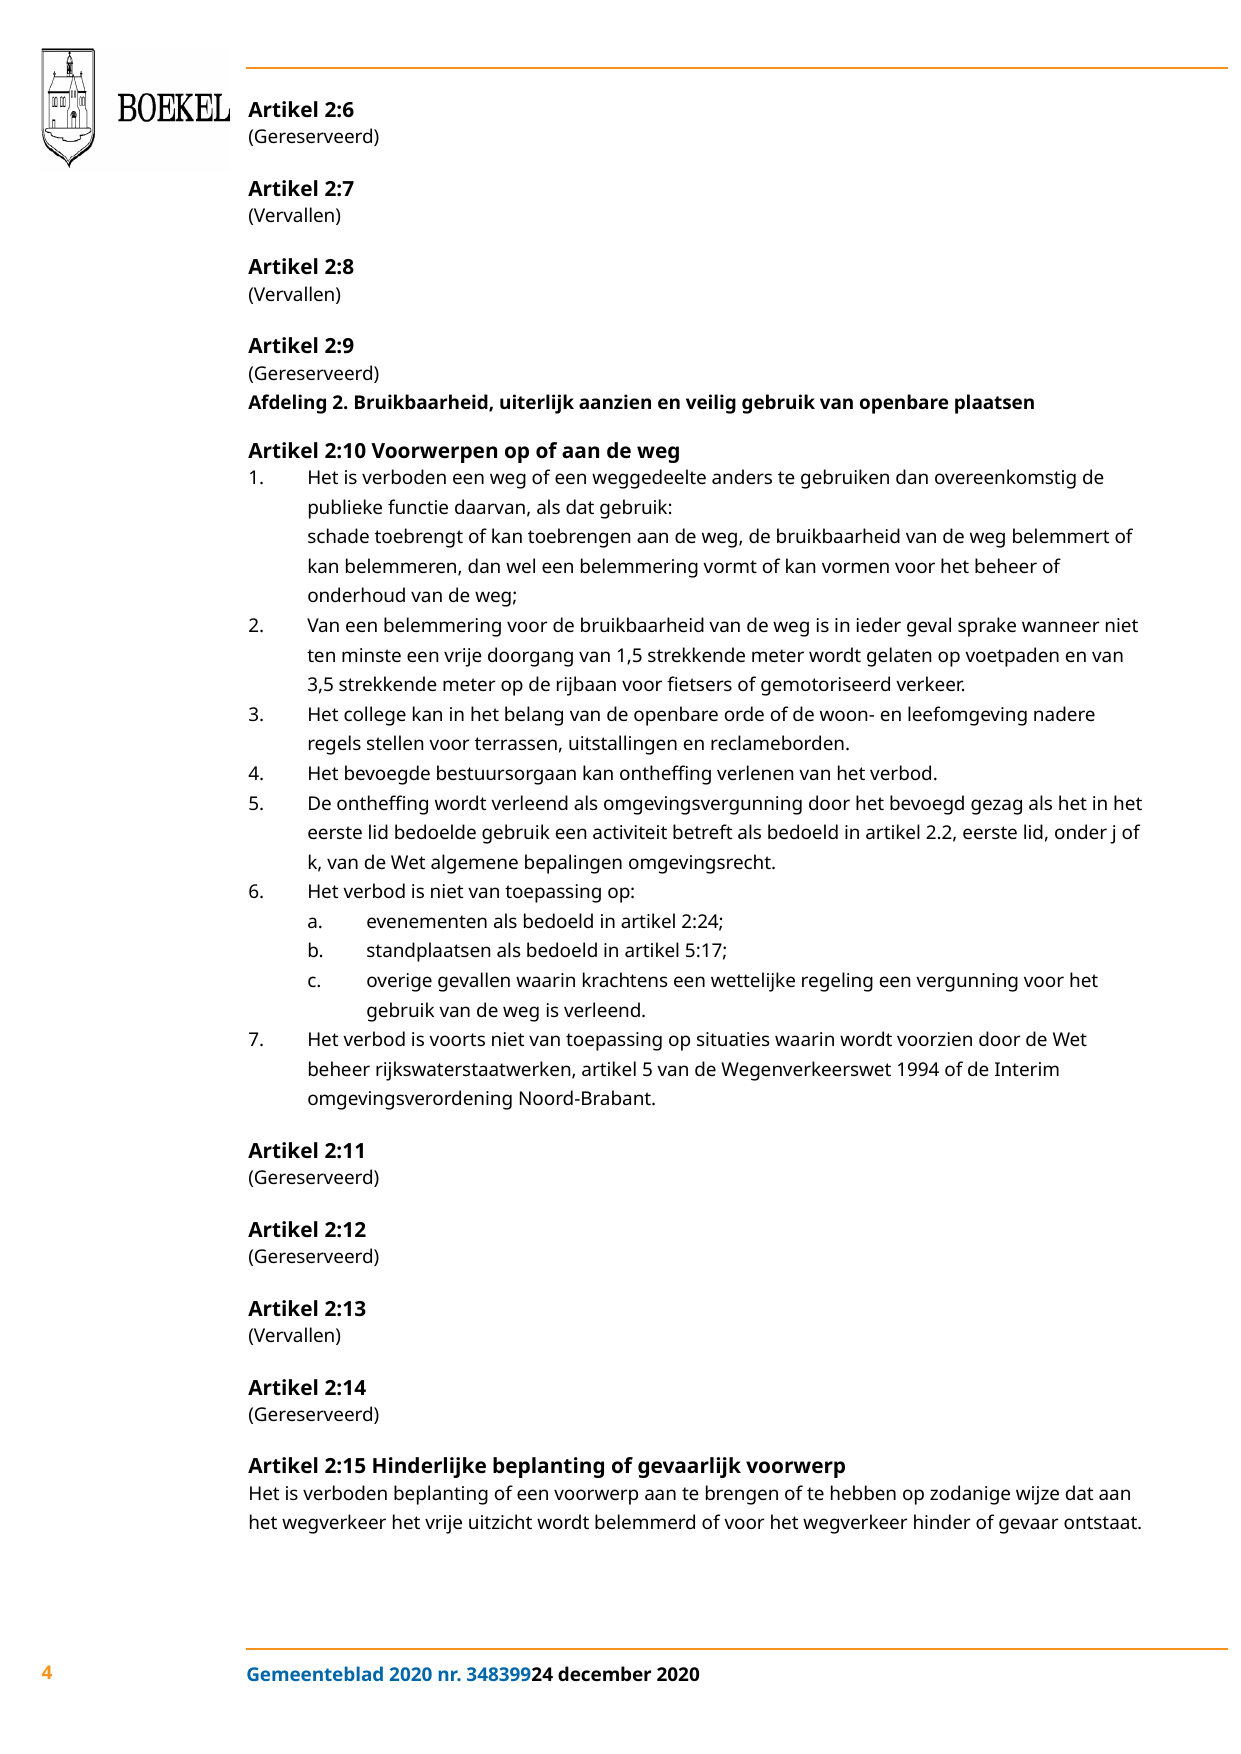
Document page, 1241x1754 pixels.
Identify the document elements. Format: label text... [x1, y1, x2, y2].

text (Vervallen) [248, 281, 1152, 307]
text Artikel 2:8 [248, 252, 1152, 281]
text Artikel 2:13 [248, 1294, 1152, 1322]
text (Gereserveerd) [248, 1401, 1152, 1427]
text (Gereserveerd) [248, 1164, 1152, 1190]
list Het verbod is niet van toepassing op: [248, 878, 1152, 904]
text Artikel 2:11 [248, 1136, 1152, 1164]
list standplaatsen als bedoeld in artikel 5:17; [307, 938, 1152, 963]
text (Gereserveerd) [248, 360, 1152, 386]
list Het bevoegde bestuursorgaan kan ontheffing verlenen van het verbod. [248, 760, 1152, 786]
list Het college kan in het belang van de openbare orde of de woon- en leefomgeving nadere regels stellen voor terrassen, uitstallingen en reclameborden. [248, 701, 1152, 756]
text Artikel 2:7 [248, 174, 1152, 202]
text Artikel 2:6 [248, 95, 1152, 123]
text Het is verboden beplanting of een voorwerp aan te brengen of te hebben op zodanige wijze dat aan het wegverkeer het vrije uitzicht wordt belemmerd of voor het wegverkeer hinder of gevaar ontstaat. [248, 1480, 1152, 1535]
picture [41, 47, 231, 172]
list overige gevallen waarin krachtens een wettelijke regeling een vergunning voor het gebruik van de weg is verleend. [307, 967, 1152, 1023]
text Artikel 2:15 Hinderlijke beplanting of gevaarlijk voorwerp [248, 1451, 1152, 1480]
list evenementen als bedoeld in artikel 2:24; [307, 908, 1152, 934]
list Het is verboden een weg of een weggedeelte anders te gebruiken dan overeenkomstig de publieke functie daarvan, als dat gebruik: [248, 464, 1152, 520]
list schade toebrengt of kan toebrengen aan de weg, de bruikbaarheid van de weg belemmert of kan belemmeren, dan wel een belemmering vormt of kan vormen voor het beheer of onderhoud van de weg; [248, 523, 1152, 608]
text (Gereserveerd) [248, 1243, 1152, 1269]
list Het verbod is voorts niet van toepassing op situaties waarin wordt voorzien door de Wet beheer rijkswaterstaatwerken, artikel 5 van de Wegenverkeerswet 1994 of de Interim omgevingsverordening Noord-Brabant. [248, 1026, 1152, 1111]
text Afdeling 2. Bruikbaarheid, uiterlijk aanzien en veilig gebruik van openbare plaatsen [248, 389, 1152, 415]
text Artikel 2:14 [248, 1373, 1152, 1401]
list De ontheffing wordt verleend als omgevingsvergunning door het bevoegd gezag als het in het eerste lid bedoelde gebruik een activiteit betreft als bedoeld in artikel 2.2, eerste lid, onder j of k, van de Wet algemene bepalingen omgevingsrecht. [248, 790, 1152, 875]
text Artikel 2:9 [248, 331, 1152, 360]
text Artikel 2:12 [248, 1215, 1152, 1243]
text (Vervallen) [248, 202, 1152, 228]
text Artikel 2:10 Voorwerpen op of aan de weg [248, 436, 1152, 464]
list Van een belemmering voor de bruikbaarheid van de weg is in ieder geval sprake wanneer niet ten minste een vrije doorgang van 1,5 strekkende meter wordt gelaten op voetpaden en van 3,5 strekkende meter op de rijbaan voor fietsers of gemotoriseerd verkeer. [248, 612, 1152, 697]
text (Gereserveerd) [248, 123, 1152, 149]
text (Vervallen) [248, 1322, 1152, 1348]
